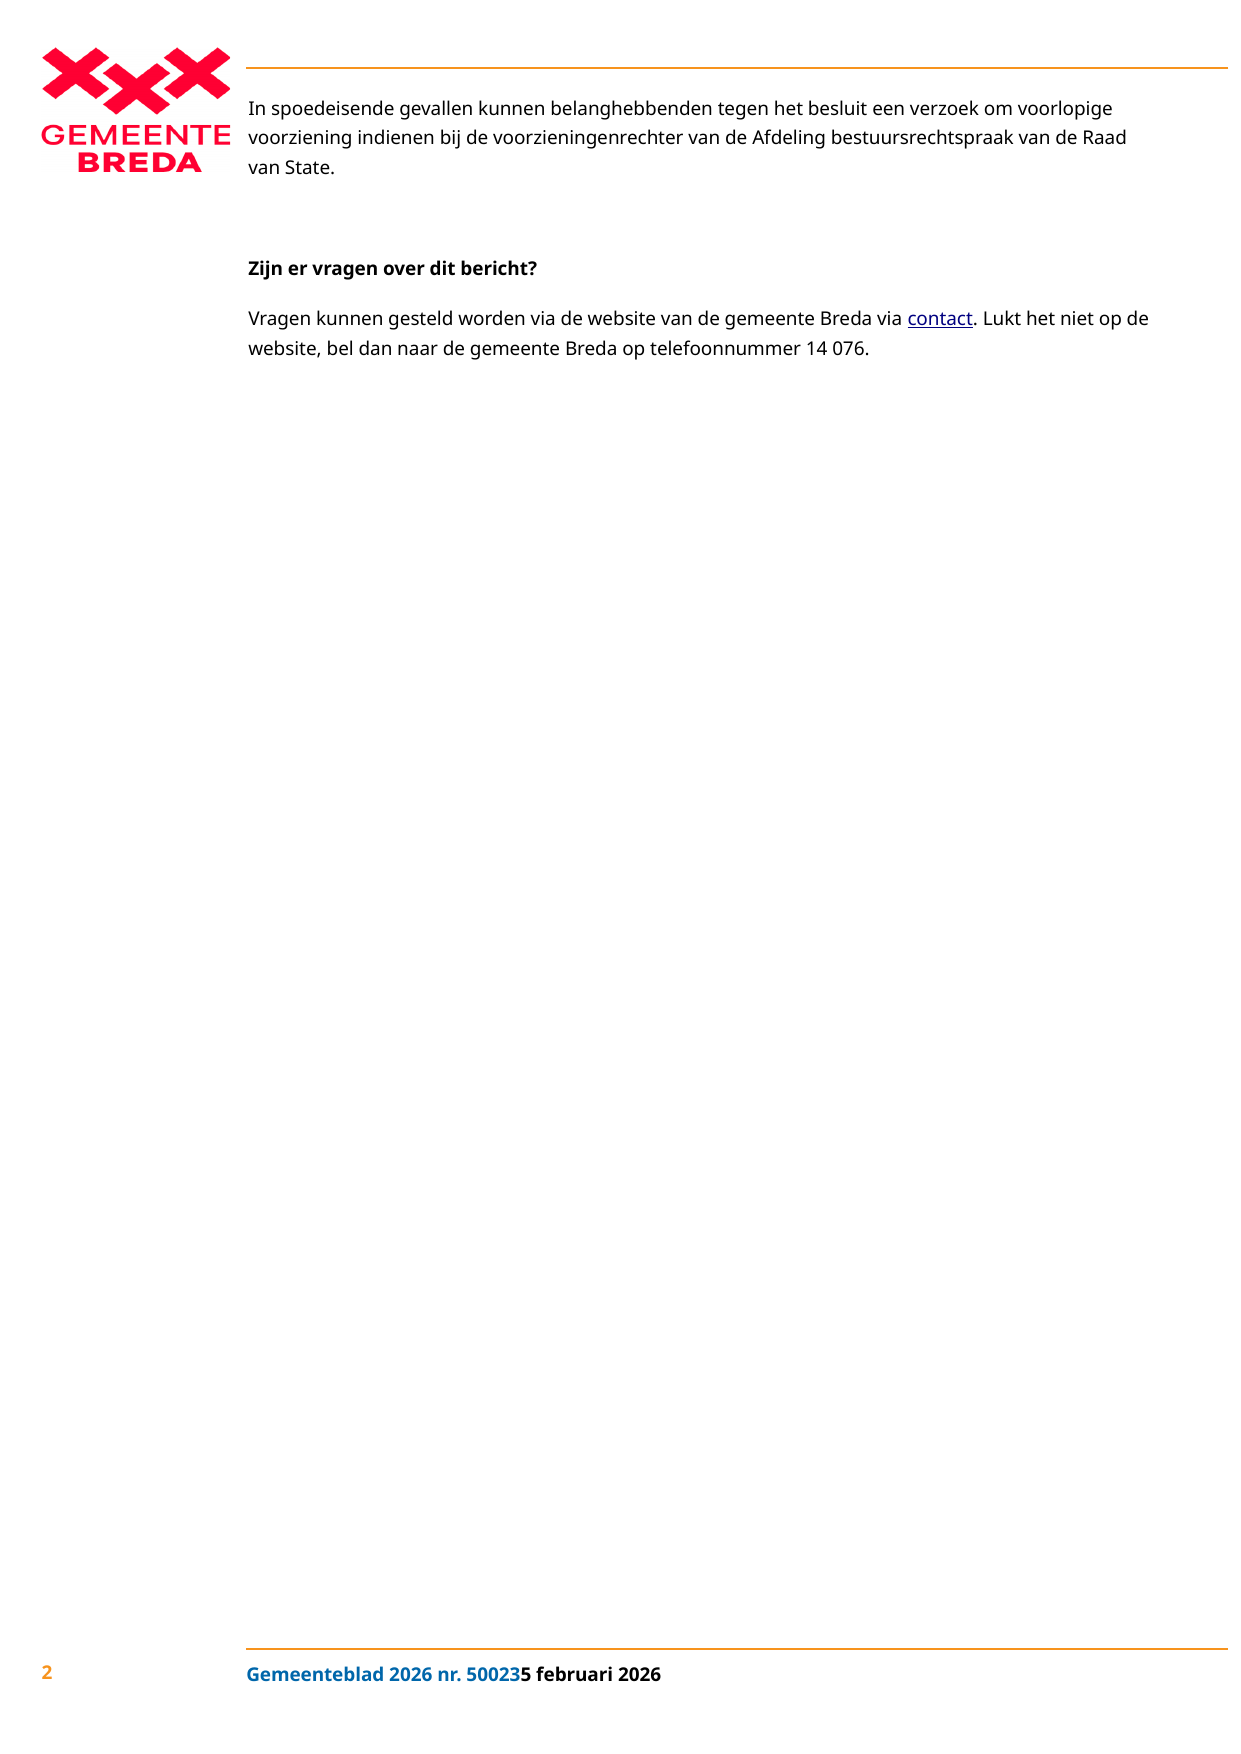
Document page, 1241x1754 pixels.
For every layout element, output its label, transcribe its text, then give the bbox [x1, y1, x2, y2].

text In spoedeisende gevallen kunnen belanghebbenden tegen het besluit een verzoek om voorlopige voorziening indienen bij de voorzieningenrechter van de Afdeling bestuursrechtspraak van de Raad van State. [248, 95, 1152, 180]
text Zijn er vragen over dit bericht? [248, 255, 1152, 281]
picture [41, 47, 231, 172]
text Vragen kunnen gesteld worden via de website van de gemeente Breda via contact. Lukt het niet op de website, bel dan naar de gemeente Breda op telefoonnummer 14 076. [248, 305, 1152, 361]
